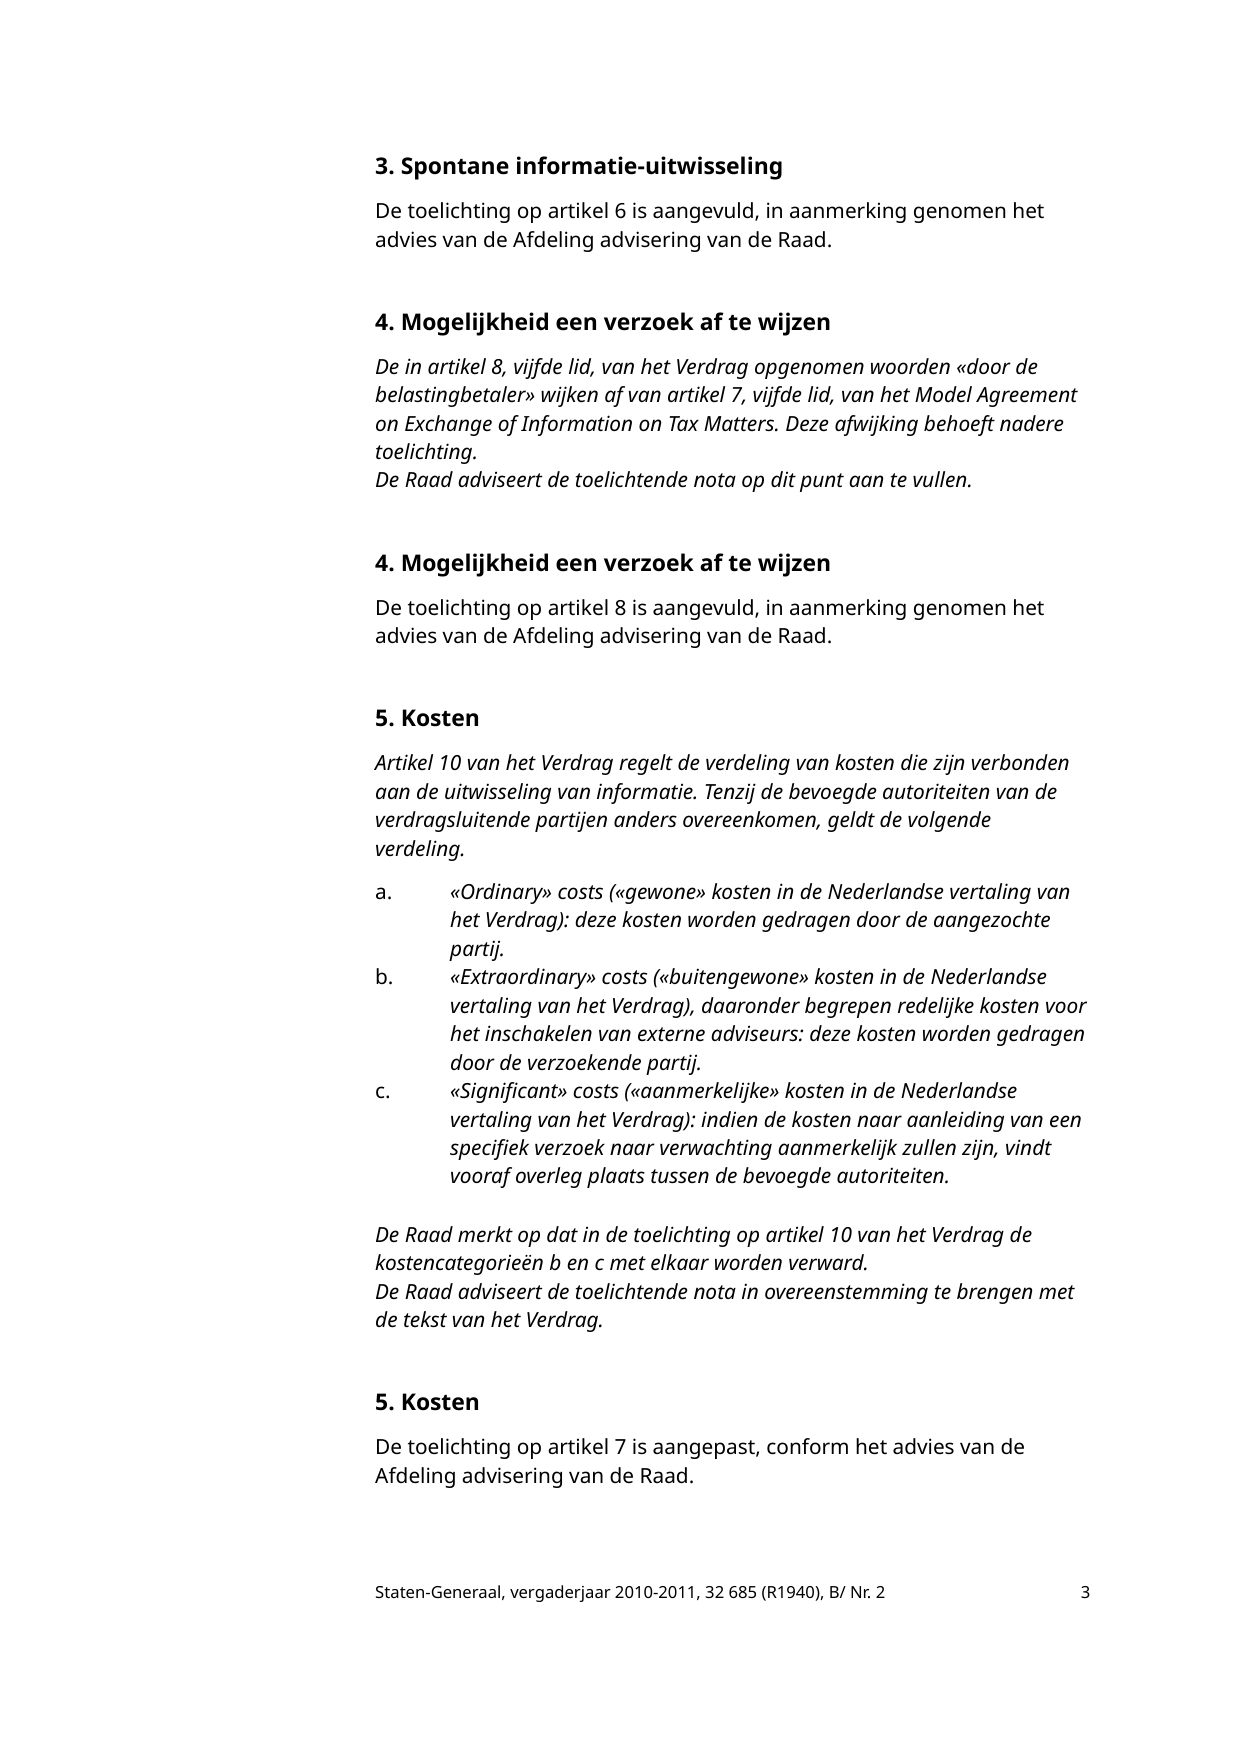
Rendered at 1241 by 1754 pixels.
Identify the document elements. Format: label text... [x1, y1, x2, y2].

subtitle 5. Kosten [375, 702, 1090, 733]
text De toelichting op artikel 8 is aangevuld, in aanmerking genomen het advies van de Afdeling advisering van de Raad. [375, 593, 1090, 650]
list «Ordinary» costs («gewone» kosten in de Nederlandse vertaling van het Verdrag): deze kosten worden gedragen door de aangezochte partij. [375, 877, 1090, 962]
subtitle 5. Kosten [375, 1386, 1090, 1417]
subtitle 3. Spontane informatie-uitwisseling [375, 150, 1090, 181]
text De Raad merkt op dat in de toelichting op artikel 10 van het Verdrag de kostencategorieën b en c met elkaar worden verward. [375, 1220, 1090, 1277]
subtitle 4. Mogelijkheid een verzoek af te wijzen [375, 306, 1090, 337]
text De in artikel 8, vijfde lid, van het Verdrag opgenomen woorden «door de belastingbetaler» wijken af van artikel 7, vijfde lid, van het Model Agreement on Exchange of Information on Tax Matters. Deze afwijking behoeft nadere toelichting. [375, 352, 1090, 466]
text De toelichting op artikel 6 is aangevuld, in aanmerking genomen het advies van de Afdeling advisering van de Raad. [375, 196, 1090, 253]
text Artikel 10 van het Verdrag regelt de verdeling van kosten die zijn verbonden aan de uitwisseling van informatie. Tenzij de bevoegde autoriteiten van de verdragsluitende partijen anders overeenkomen, geldt de volgende verdeling. [375, 748, 1090, 862]
subtitle 4. Mogelijkheid een verzoek af te wijzen [375, 547, 1090, 578]
list «Significant» costs («aanmerkelijke» kosten in de Nederlandse vertaling van het Verdrag): indien de kosten naar aanleiding van een specifiek verzoek naar verwachting aanmerkelijk zullen zijn, vindt vooraf overleg plaats tussen de bevoegde autoriteiten. [375, 1076, 1090, 1190]
text De Raad adviseert de toelichtende nota op dit punt aan te vullen. [375, 466, 1090, 494]
text De Raad adviseert de toelichtende nota in overeenstemming te brengen met de tekst van het Verdrag. [375, 1277, 1090, 1334]
text De toelichting op artikel 7 is aangepast, conform het advies van de Afdeling advisering van de Raad. [375, 1432, 1090, 1489]
list «Extraordinary» costs («buitengewone» kosten in de Nederlandse vertaling van het Verdrag), daaronder begrepen redelijke kosten voor het inschakelen van externe adviseurs: deze kosten worden gedragen door de verzoekende partij. [375, 962, 1090, 1076]
